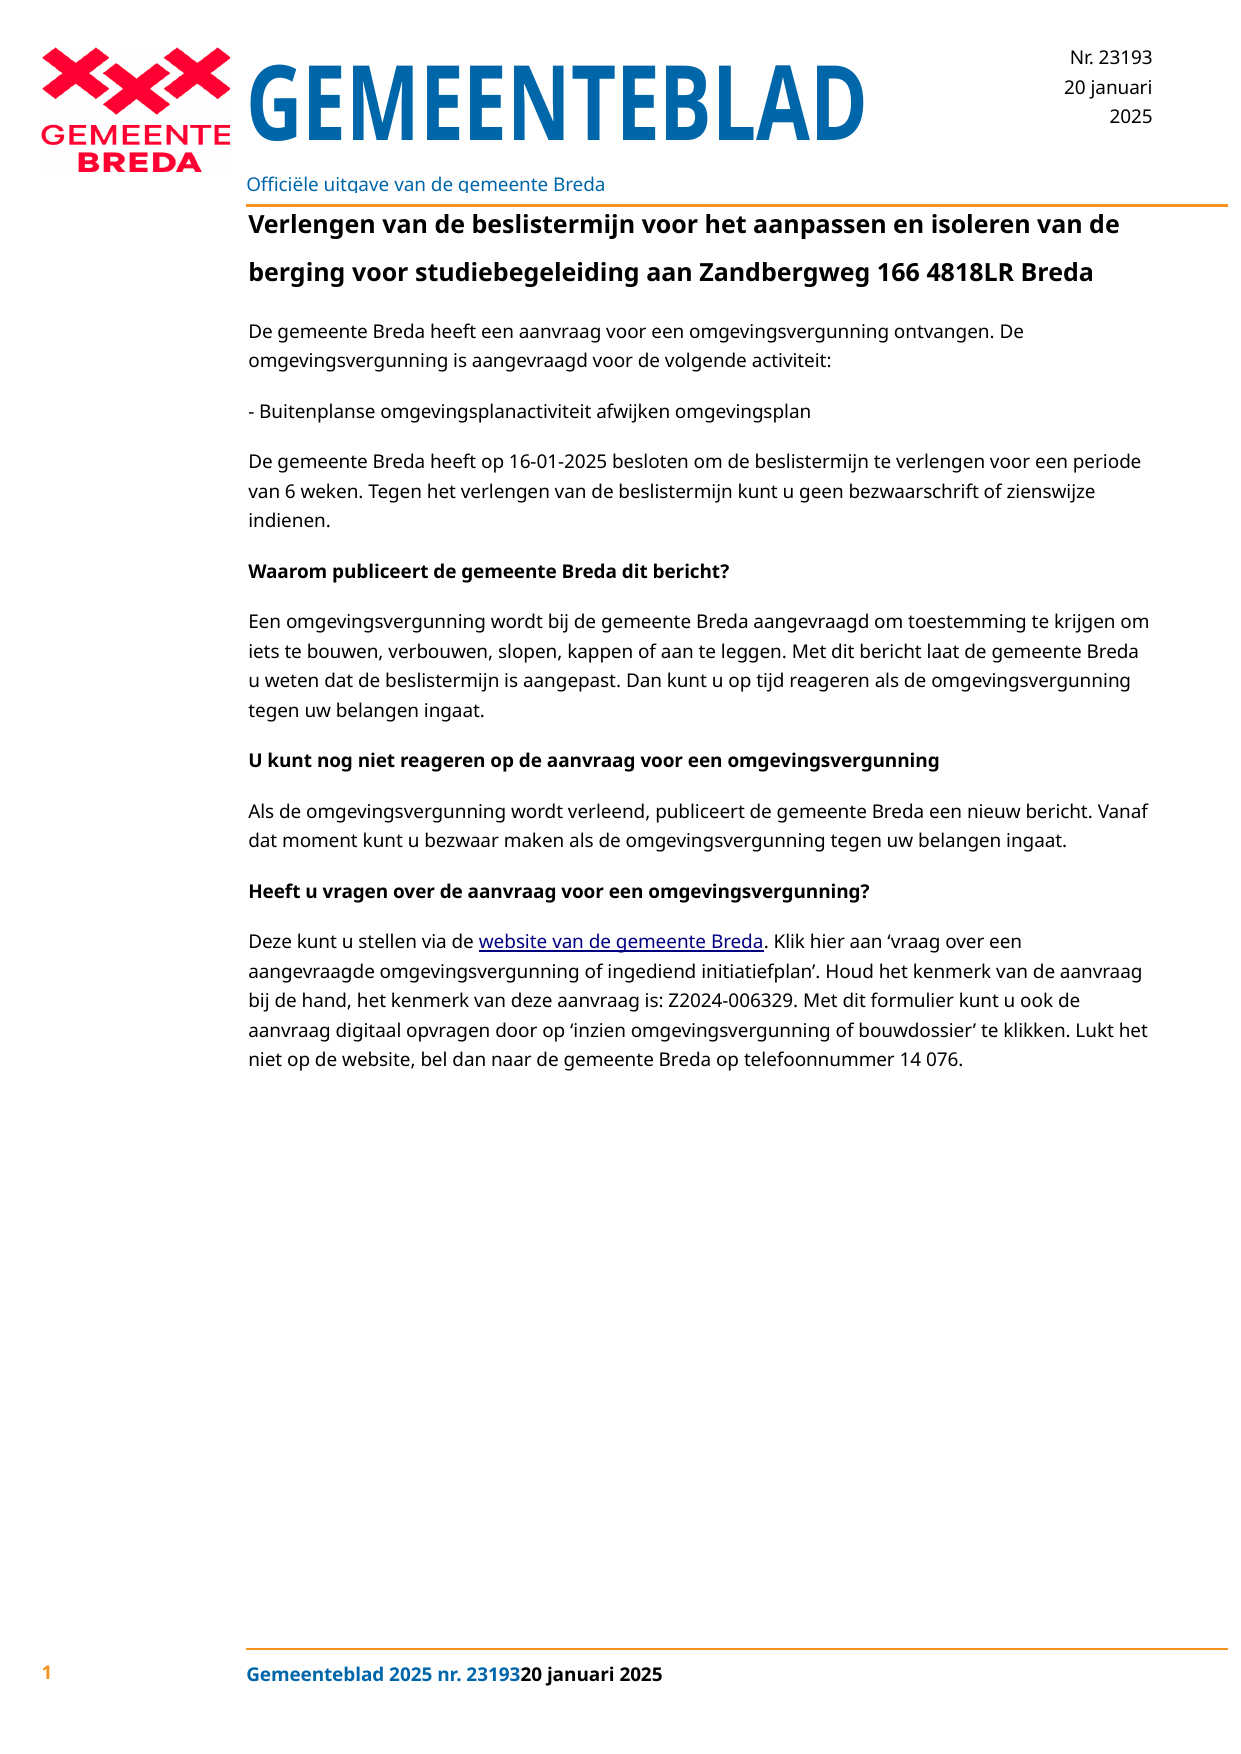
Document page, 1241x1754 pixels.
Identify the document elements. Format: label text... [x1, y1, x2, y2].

text Waarom publiceert de gemeente Breda dit bericht? [248, 558, 1152, 584]
text Verlengen van de beslistermijn voor het aanpassen en isoleren van de berging voor studiebegeleiding aan Zandbergweg 166 4818LR Breda [248, 207, 1152, 288]
text De gemeente Breda heeft op 16-01-2025 besloten om de beslistermijn te verlengen voor een periode van 6 weken. Tegen het verlengen van de beslistermijn kunt u geen bezwaarschrift of zienswijze indienen. [248, 448, 1152, 533]
text Als de omgevingsvergunning wordt verleend, publiceert de gemeente Breda een nieuw bericht. Vanaf dat moment kunt u bezwaar maken als de omgevingsvergunning tegen uw belangen ingaat. [248, 798, 1152, 853]
text Deze kunt u stellen via de website van de gemeente Breda. Klik hier aan ‘vraag over een aangevraagde omgevingsvergunning of ingediend initiatiefplan’. Houd het kenmerk van de aanvraag bij de hand, het kenmerk van deze aanvraag is: Z2024-006329. Met dit formulier kunt u ook de aanvraag digitaal opvragen door op ‘inzien omgevingsvergunning of bouwdossier’ te klikken. Lukt het niet op de website, bel dan naar de gemeente Breda op telefoonnummer 14 076. [248, 928, 1152, 1072]
picture [41, 47, 231, 172]
text U kunt nog niet reageren op de aanvraag voor een omgevingsvergunning [248, 747, 1152, 773]
text - Buitenplanse omgevingsplanactiviteit afwijken omgevingsplan [248, 398, 1152, 424]
text Een omgevingsvergunning wordt bij de gemeente Breda aangevraagd om toestemming te krijgen om iets te bouwen, verbouwen, slopen, kappen of aan te leggen. Met dit bericht laat de gemeente Breda u weten dat de beslistermijn is aangepast. Dan kunt u op tijd reageren als de omgevingsvergunning tegen uw belangen ingaat. [248, 608, 1152, 723]
text Heeft u vragen over de aanvraag voor een omgevingsvergunning? [248, 878, 1152, 904]
text De gemeente Breda heeft een aanvraag voor een omgevingsvergunning ontvangen. De omgevingsvergunning is aangevraagd voor de volgende activiteit: [248, 318, 1152, 373]
